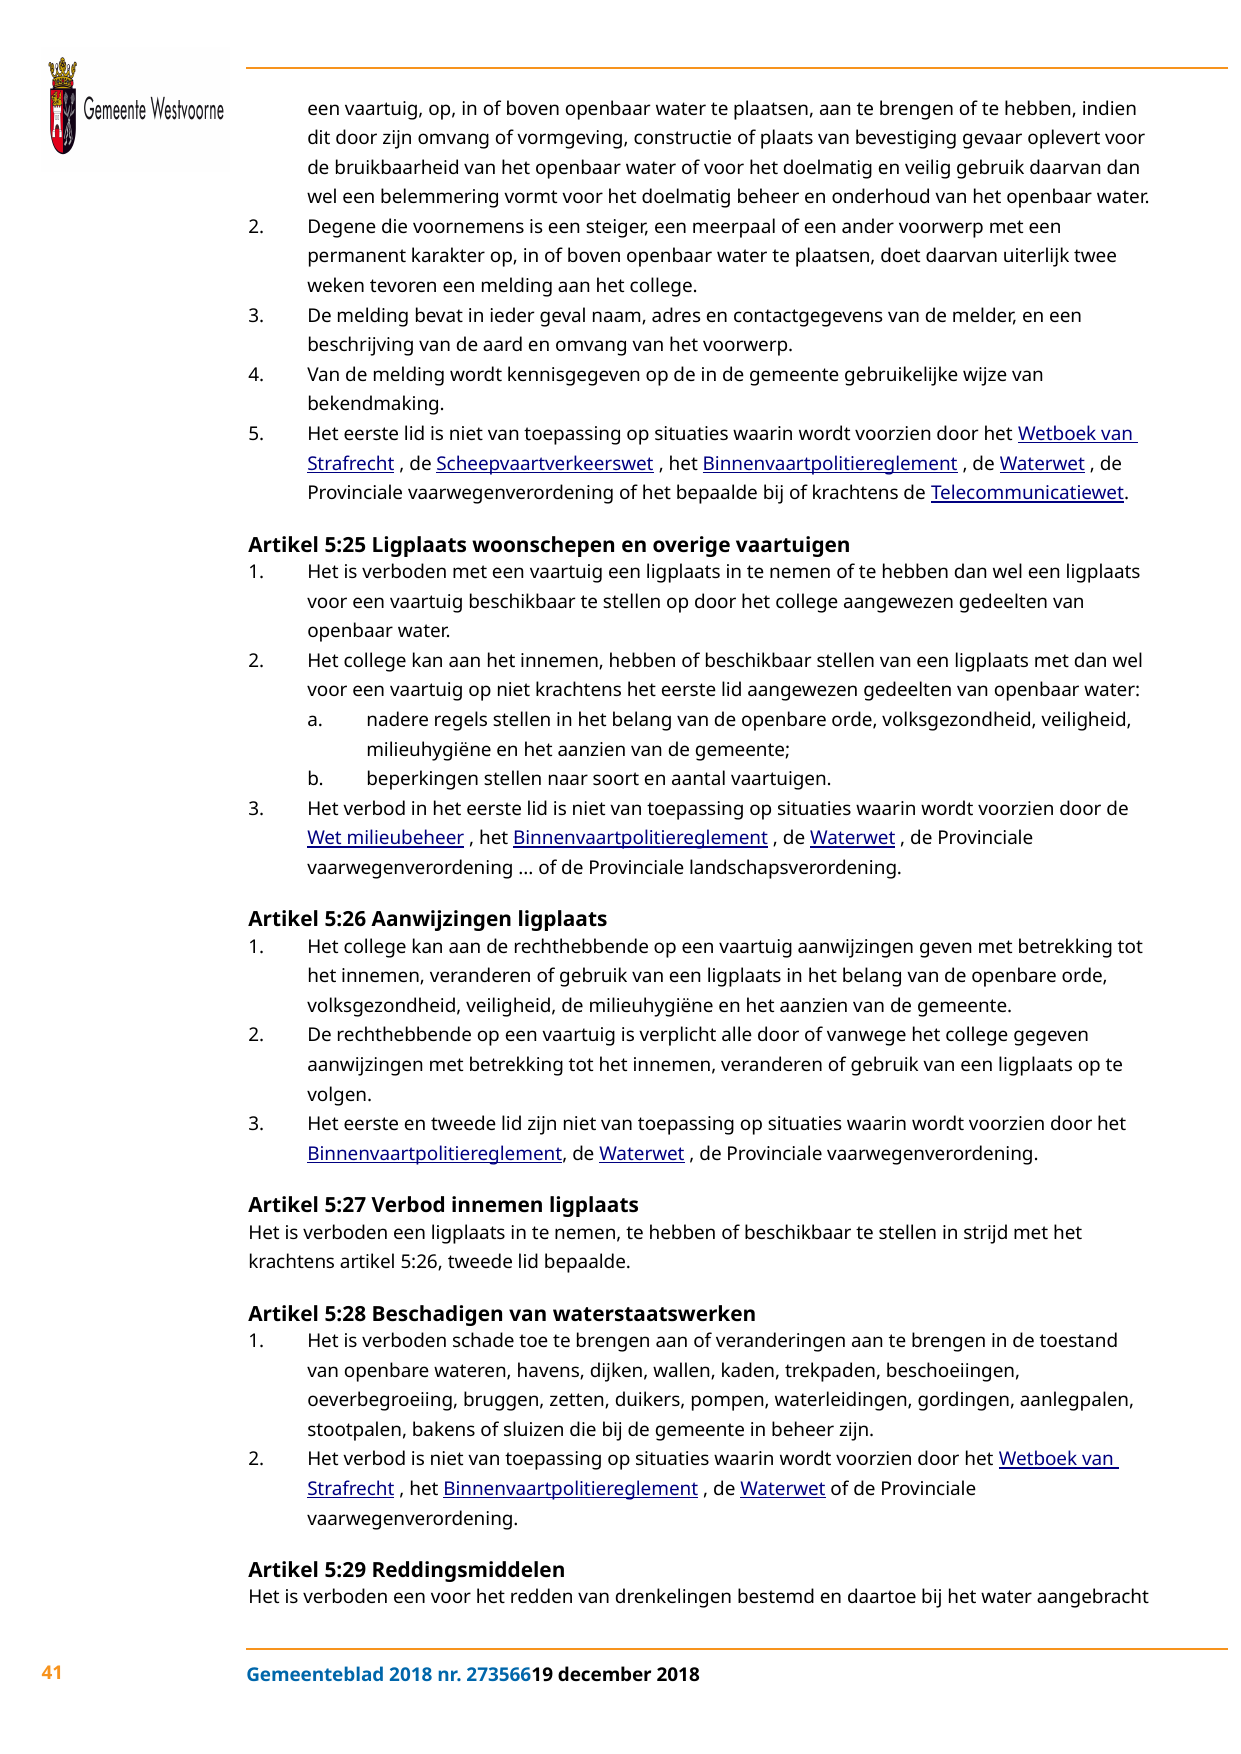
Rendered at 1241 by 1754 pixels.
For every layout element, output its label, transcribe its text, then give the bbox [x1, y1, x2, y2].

text Het is verboden een ligplaats in te nemen, te hebben of beschikbaar te stellen in strijd met het krachtens artikel 5:26, tweede lid bepaalde. [248, 1219, 1152, 1274]
text Artikel 5:28 Beschadigen van waterstaatswerken [248, 1299, 1152, 1327]
list Het is verboden schade toe te brengen aan of veranderingen aan te brengen in de toestand van openbare wateren, havens, dijken, wallen, kaden, trekpaden, beschoeiingen, oeverbegroeiing, bruggen, zetten, duikers, pompen, waterleidingen, gordingen, aanlegpalen, stootpalen, bakens of sluizen die bij de gemeente in beheer zijn. [248, 1327, 1152, 1442]
list Het eerste lid is niet van toepassing op situaties waarin wordt voorzien door het Wetboek van Strafrecht , de Scheepvaartverkeerswet , het Binnenvaartpolitiereglement , de Waterwet , de Provinciale vaarwegenverordening of het bepaalde bij of krachtens de Telecommunicatiewet. [248, 420, 1152, 505]
list Het verbod is niet van toepassing op situaties waarin wordt voorzien door het Wetboek van Strafrecht , het Binnenvaartpolitiereglement , de Waterwet of de Provinciale vaarwegenverordening. [248, 1446, 1152, 1531]
list Het eerste en tweede lid zijn niet van toepassing op situaties waarin wordt voorzien door het Binnenvaartpolitiereglement, de Waterwet , de Provinciale vaarwegenverordening. [248, 1110, 1152, 1166]
text Artikel 5:26 Aanwijzingen ligplaats [248, 904, 1152, 933]
list De rechthebbende op een vaartuig is verplicht alle door of vanwege het college gegeven aanwijzingen met betrekking tot het innemen, veranderen of gebruik van een ligplaats op te volgen. [248, 1022, 1152, 1107]
list nadere regels stellen in het belang van de openbare orde, volksgezondheid, veiligheid, milieuhygiëne en het aanzien van de gemeente; [307, 706, 1152, 761]
list beperkingen stellen naar soort en aantal vaartuigen. [307, 765, 1152, 791]
text Artikel 5:25 Ligplaats woonschepen en overige vaartuigen [248, 530, 1152, 558]
list Het verbod in het eerste lid is niet van toepassing op situaties waarin wordt voorzien door de Wet milieubeheer , het Binnenvaartpolitiereglement , de Waterwet , de Provinciale vaarwegenverordening ... of de Provinciale landschapsverordening. [248, 795, 1152, 880]
list Het is verboden met een vaartuig een ligplaats in te nemen of te hebben dan wel een ligplaats voor een vaartuig beschikbaar te stellen op door het college aangewezen gedeelten van openbaar water. [248, 558, 1152, 643]
text Artikel 5:29 Reddingsmiddelen [248, 1555, 1152, 1584]
text Artikel 5:27 Verbod innemen ligplaats [248, 1190, 1152, 1219]
list De melding bevat in ieder geval naam, adres en contactgegevens van de melder, en een beschrijving van de aard en omvang van het voorwerp. [248, 302, 1152, 357]
list Het college kan aan het innemen, hebben of beschikbaar stellen van een ligplaats met dan wel voor een vaartuig op niet krachtens het eerste lid aangewezen gedeelten van openbaar water: [248, 647, 1152, 702]
list Van de melding wordt kennisgegeven op de in de gemeente gebruikelijke wijze van bekendmaking. [248, 361, 1152, 416]
picture [41, 47, 231, 172]
list een vaartuig, op, in of boven openbaar water te plaatsen, aan te brengen of te hebben, indien dit door zijn omvang of vormgeving, constructie of plaats van bevestiging gevaar oplevert voor de bruikbaarheid van het openbaar water of voor het doelmatig en veilig gebruik daarvan dan wel een belemmering vormt voor het doelmatig beheer en onderhoud van het openbaar water. [248, 95, 1152, 209]
text Het is verboden een voor het redden van drenkelingen bestemd en daartoe bij het water aangebracht [248, 1584, 1152, 1609]
list Het college kan aan de rechthebbende op een vaartuig aanwijzingen geven met betrekking tot het innemen, veranderen of gebruik van een ligplaats in het belang van de openbare orde, volksgezondheid, veiligheid, de milieuhygiëne en het aanzien van de gemeente. [248, 933, 1152, 1018]
list Degene die voornemens is een steiger, een meerpaal of een ander voorwerp met een permanent karakter op, in of boven openbaar water te plaatsen, doet daarvan uiterlijk twee weken tevoren een melding aan het college. [248, 213, 1152, 298]
